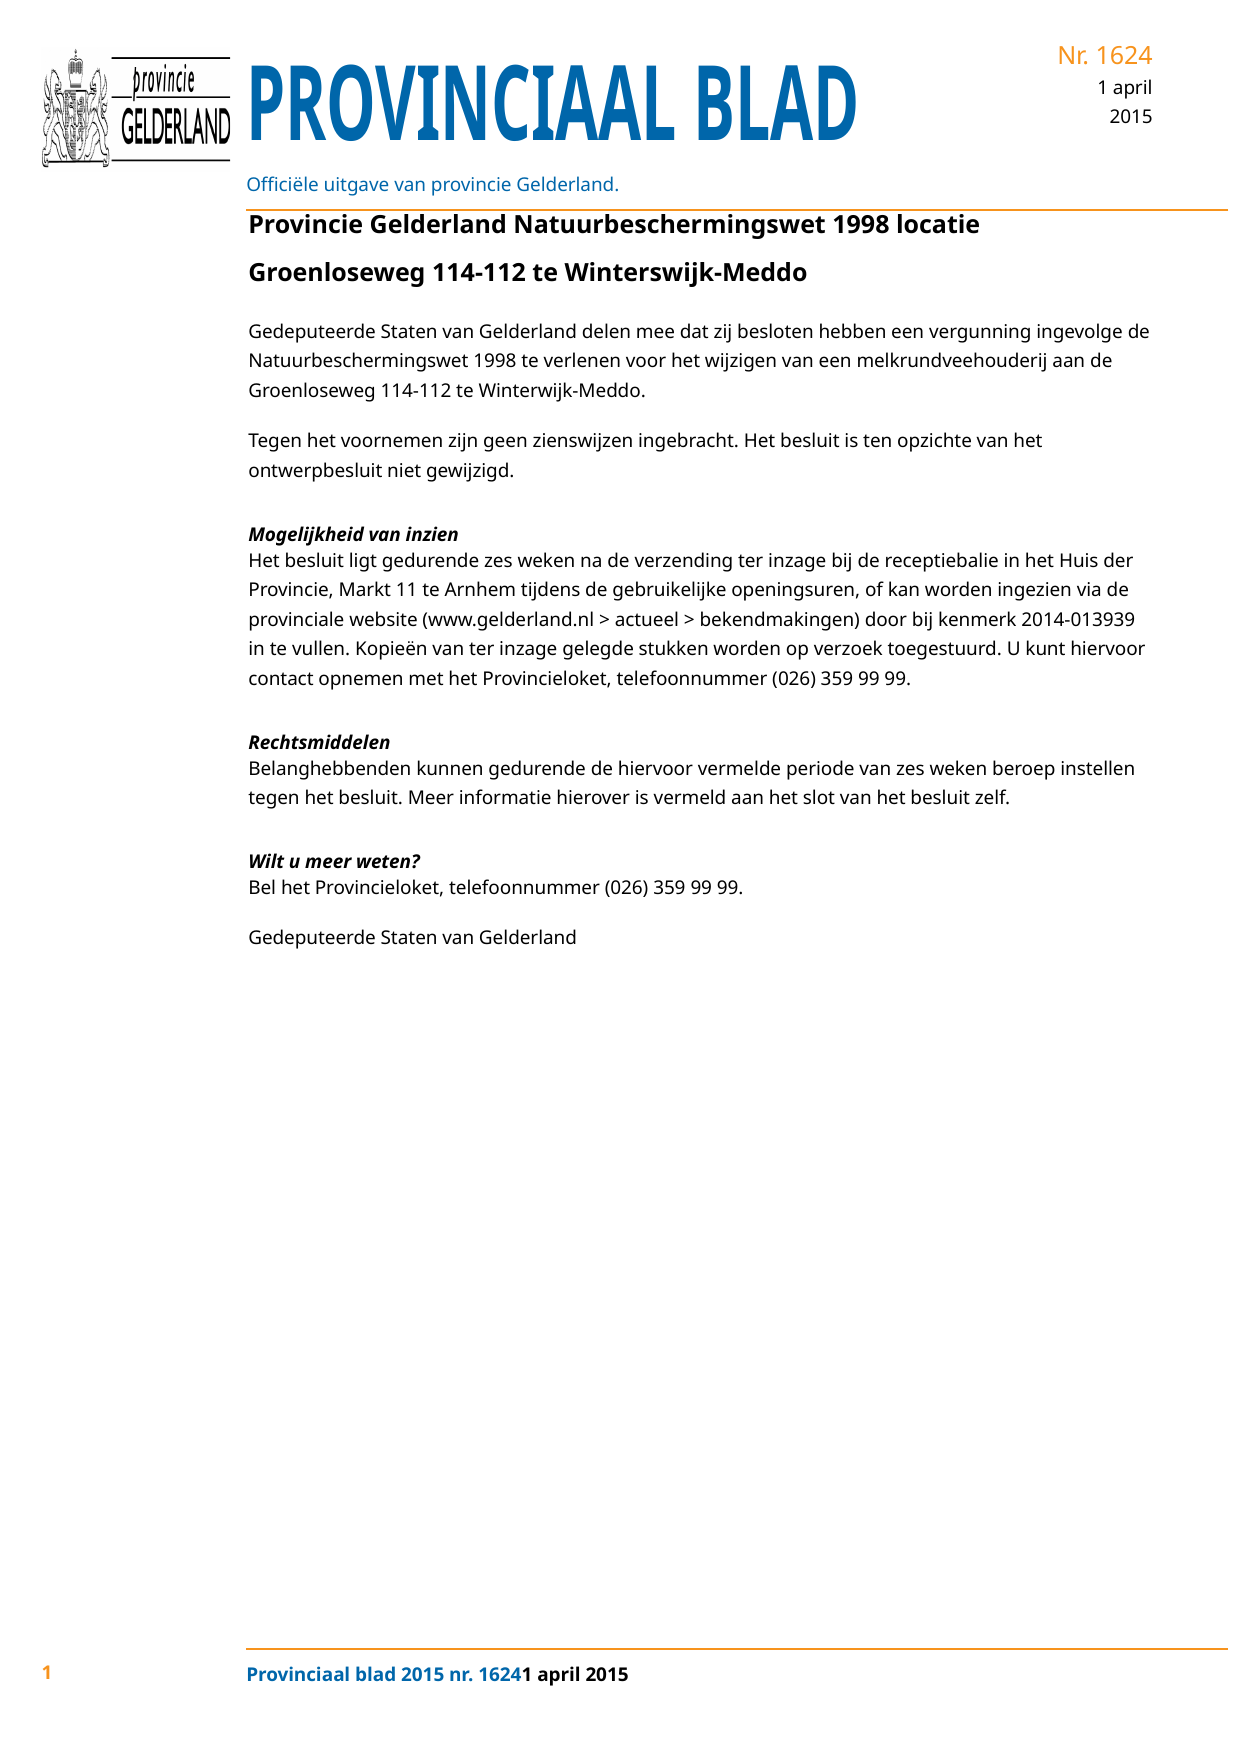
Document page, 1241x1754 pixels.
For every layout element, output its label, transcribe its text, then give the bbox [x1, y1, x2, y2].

text Mogelijkheid van inzien [248, 521, 1152, 547]
text Tegen het voornemen zijn geen zienswijzen ingebracht. Het besluit is ten opzichte van het ontwerpbesluit niet gewijzigd. [248, 427, 1152, 483]
text Belanghebbenden kunnen gedurende de hiervoor vermelde periode van zes weken beroep instellen tegen het besluit. Meer informatie hierover is vermeld aan het slot van het besluit zelf. [248, 755, 1152, 810]
text Gedeputeerde Staten van Gelderland [248, 924, 1152, 950]
text Gedeputeerde Staten van Gelderland delen mee dat zij besloten hebben een vergunning ingevolge de Natuurbeschermingswet 1998 te verlenen voor het wijzigen van een melkrundveehouderij aan de Groenloseweg 114-112 te Winterwijk-Meddo. [248, 318, 1152, 403]
text Wilt u meer weten? [248, 848, 1152, 874]
picture [41, 47, 231, 172]
text Provincie Gelderland Natuurbeschermingswet 1998 locatie Groenloseweg 114-112 te Winterswijk-Meddo [248, 211, 1152, 288]
text Het besluit ligt gedurende zes weken na de verzending ter inzage bij de receptiebalie in het Huis der Provincie, Markt 11 te Arnhem tijdens de gebruikelijke openingsuren, of kan worden ingezien via de provinciale website (www.gelderland.nl > actueel > bekendmakingen) door bij kenmerk 2014-013939 in te vullen. Kopieën van ter inzage gelegde stukken worden op verzoek toegestuurd. U kunt hiervoor contact opnemen met het Provincieloket, telefoonnummer (026) 359 99 99. [248, 547, 1152, 691]
text Bel het Provincieloket, telefoonnummer (026) 359 99 99. [248, 874, 1152, 900]
text Rechtsmiddelen [248, 729, 1152, 755]
